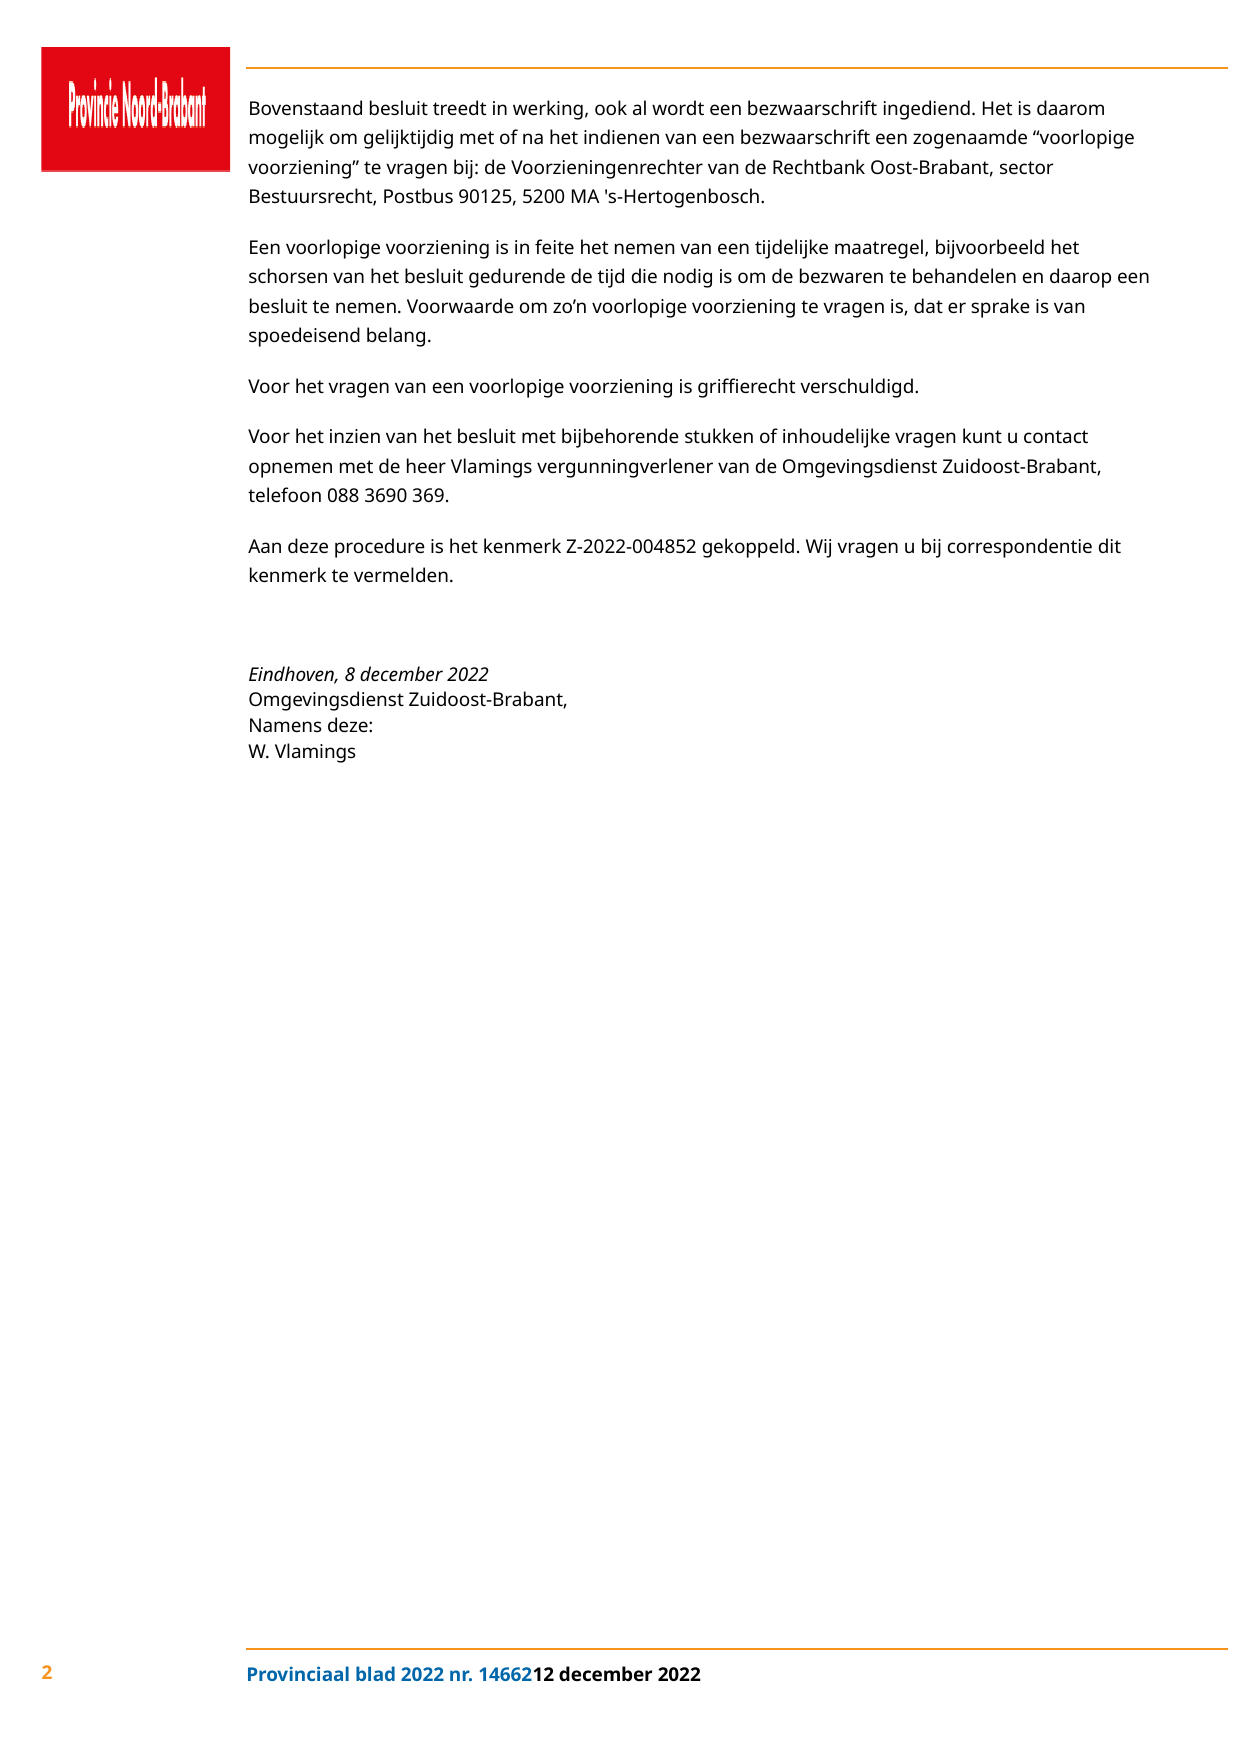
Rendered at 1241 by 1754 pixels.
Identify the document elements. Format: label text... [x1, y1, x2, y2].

text Omgevingsdienst Zuidoost-Brabant, [248, 687, 1152, 712]
text Bovenstaand besluit treedt in werking, ook al wordt een bezwaarschrift ingediend. Het is daarom mogelijk om gelijktijdig met of na het indienen van een bezwaarschrift een zogenaamde “voorlopige voorziening” te vragen bij: de Voorzieningenrechter van de Rechtbank Oost-Brabant, sector Bestuursrecht, Postbus 90125, 5200 MA 's‑Hertogenbosch. [248, 95, 1152, 209]
picture [41, 47, 231, 172]
text Eindhoven, 8 december 2022 [248, 661, 1152, 687]
text Namens deze: [248, 712, 1152, 738]
text Een voorlopige voorziening is in feite het nemen van een tijdelijke maatregel, bijvoorbeeld het schorsen van het besluit gedurende de tijd die nodig is om de bezwaren te behandelen en daarop een besluit te nemen. Voorwaarde om zo’n voorlopige voorziening te vragen is, dat er sprake is van spoedeisend belang. [248, 234, 1152, 348]
text Voor het inzien van het besluit met bijbehorende stukken of inhoudelijke vragen kunt u contact opnemen met de heer Vlamings vergunningverlener van de Omgevingsdienst Zuidoost-Brabant, telefoon 088 3690 369. [248, 423, 1152, 508]
text Aan deze procedure is het kenmerk Z-2022-004852 gekoppeld. Wij vragen u bij correspondentie dit kenmerk te vermelden. [248, 533, 1152, 588]
text Voor het vragen van een voorlopige voorziening is griffierecht verschuldigd. [248, 373, 1152, 399]
text W. Vlamings [248, 738, 1152, 764]
